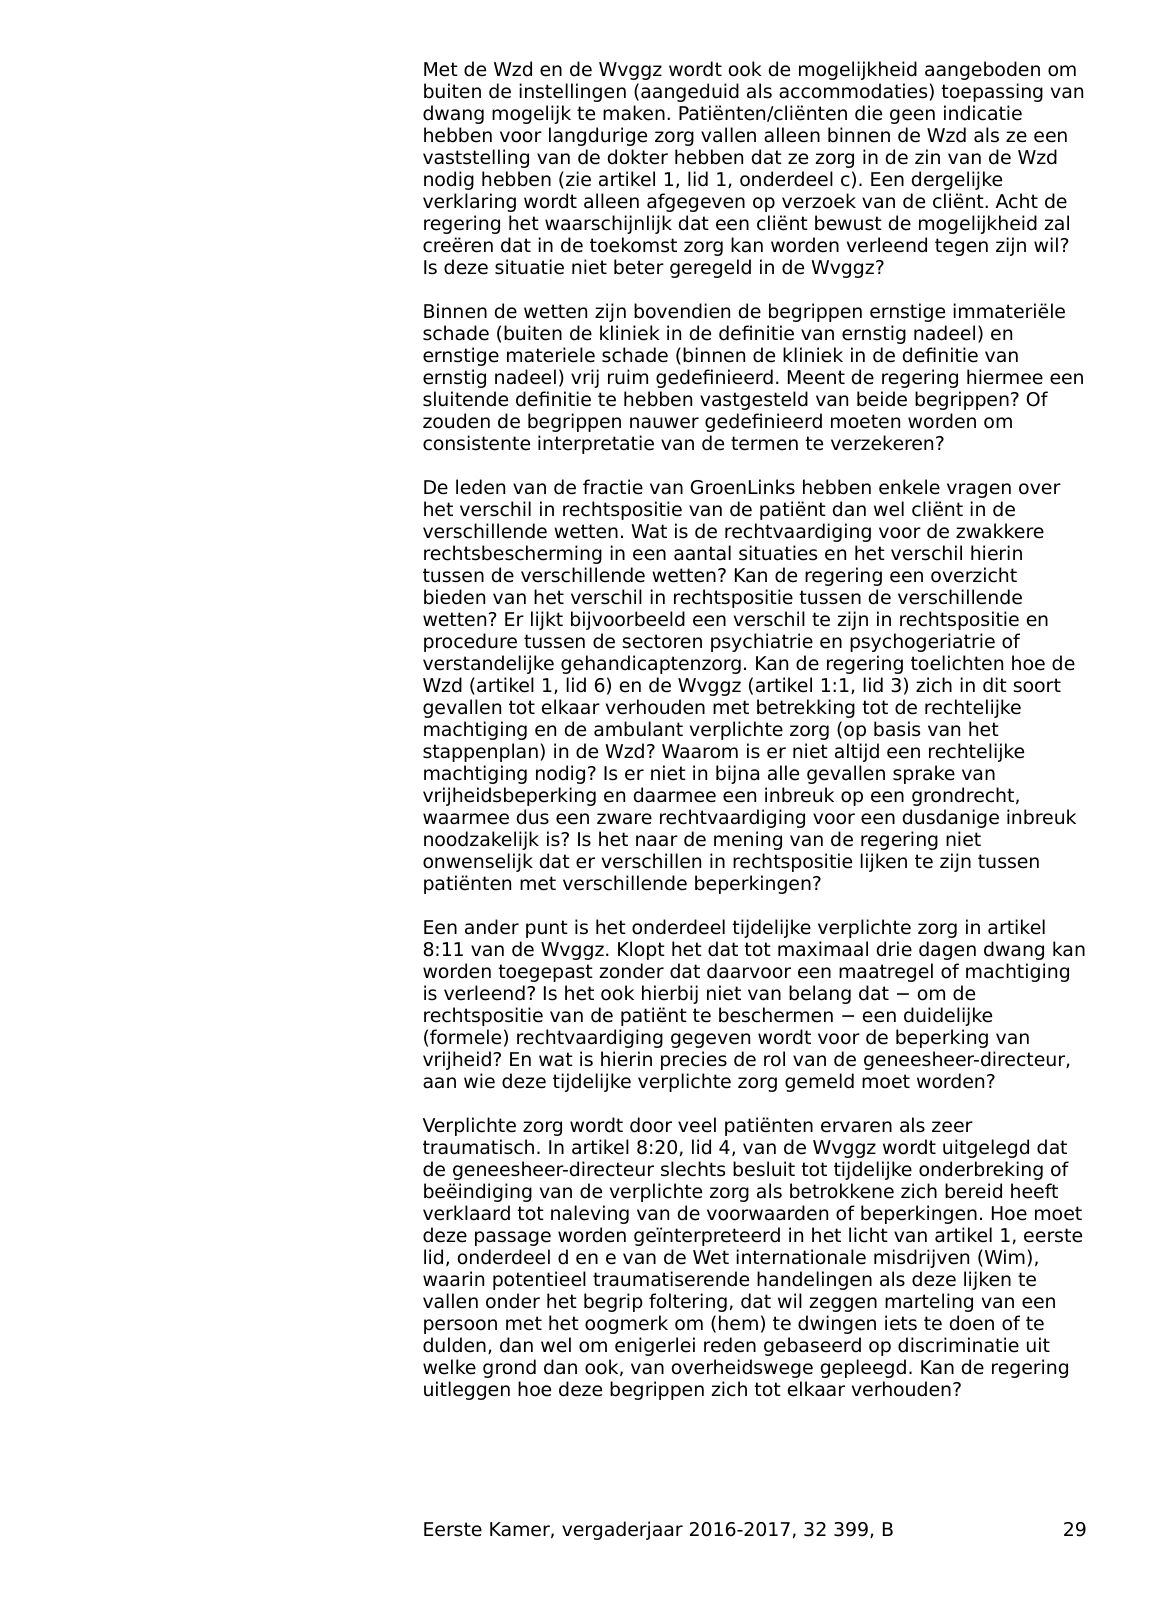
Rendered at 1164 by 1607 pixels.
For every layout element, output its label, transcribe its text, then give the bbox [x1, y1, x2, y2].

text Binnen de wetten zijn bovendien de begrippen ernstige immateriële schade (buiten de kliniek in de definitie van ernstig nadeel) en ernstige materiele schade (binnen de kliniek in de definitie van ernstig nadeel) vrij ruim gedefinieerd. Meent de regering hiermee een sluitende definitie te hebben vastgesteld van beide begrippen? Of zouden de begrippen nauwer gedefinieerd moeten worden om consistente interpretatie van de termen te verzekeren? [422, 301, 1087, 455]
text De leden van de fractie van GroenLinks hebben enkele vragen over het verschil in rechtspositie van de patiënt dan wel cliënt in de verschillende wetten. Wat is de rechtvaardiging voor de zwakkere rechtsbescherming in een aantal situaties en het verschil hierin tussen de verschillende wetten? Kan de regering een overzicht bieden van het verschil in rechtspositie tussen de verschillende wetten? Er lijkt bijvoorbeeld een verschil te zijn in rechtspositie en procedure tussen de sectoren psychiatrie en psychogeriatrie of verstandelijke gehandicaptenzorg. Kan de regering toelichten hoe de Wzd (artikel 1, lid 6) en de Wvggz (artikel 1:1, lid 3) zich in dit soort gevallen tot elkaar verhouden met betrekking tot de rechtelijke machtiging en de ambulant verplichte zorg (op basis van het stappenplan) in de Wzd? Waarom is er niet altijd een rechtelijke machtiging nodig? Is er niet in bijna alle gevallen sprake van vrijheidsbeperking en daarmee een inbreuk op een grondrecht, waarmee dus een zware rechtvaardiging voor een dusdanige inbreuk noodzakelijk is? Is het naar de mening van de regering niet onwenselijk dat er verschillen in rechtspositie lijken te zijn tussen patiënten met verschillende beperkingen? [422, 477, 1087, 895]
text Met de Wzd en de Wvggz wordt ook de mogelijkheid aangeboden om buiten de instellingen (aangeduid als accommodaties) toepassing van dwang mogelijk te maken. Patiënten/cliënten die geen indicatie hebben voor langdurige zorg vallen alleen binnen de Wzd als ze een vaststelling van de dokter hebben dat ze zorg in de zin van de Wzd nodig hebben (zie artikel 1, lid 1, onderdeel c). Een dergelijke verklaring wordt alleen afgegeven op verzoek van de cliënt. Acht de regering het waarschijnlijk dat een cliënt bewust de mogelijkheid zal creëren dat in de toekomst zorg kan worden verleend tegen zijn wil? Is deze situatie niet beter geregeld in de Wvggz? [422, 59, 1087, 279]
text Een ander punt is het onderdeel tijdelijke verplichte zorg in artikel 8:11 van de Wvggz. Klopt het dat tot maximaal drie dagen dwang kan worden toegepast zonder dat daarvoor een maatregel of machtiging is verleend? Is het ook hierbij niet van belang dat − om de rechtspositie van de patiënt te beschermen − een duidelijke (formele) rechtvaardiging gegeven wordt voor de beperking van vrijheid? En wat is hierin precies de rol van de geneesheer-directeur, aan wie deze tijdelijke verplichte zorg gemeld moet worden? [422, 917, 1087, 1093]
text Verplichte zorg wordt door veel patiënten ervaren als zeer traumatisch. In artikel 8:20, lid 4, van de Wvggz wordt uitgelegd dat de geneesheer-directeur slechts besluit tot tijdelijke onderbreking of beëindiging van de verplichte zorg als betrokkene zich bereid heeft verklaard tot naleving van de voorwaarden of beperkingen. Hoe moet deze passage worden geïnterpreteerd in het licht van artikel 1, eerste lid, onderdeel d en e van de Wet internationale misdrijven (Wim), waarin potentieel traumatiserende handelingen als deze lijken te vallen onder het begrip foltering, dat wil zeggen marteling van een persoon met het oogmerk om (hem) te dwingen iets te doen of te dulden, dan wel om enigerlei reden gebaseerd op discriminatie uit welke grond dan ook, van overheidswege gepleegd. Kan de regering uitleggen hoe deze begrippen zich tot elkaar verhouden? [422, 1115, 1087, 1401]
